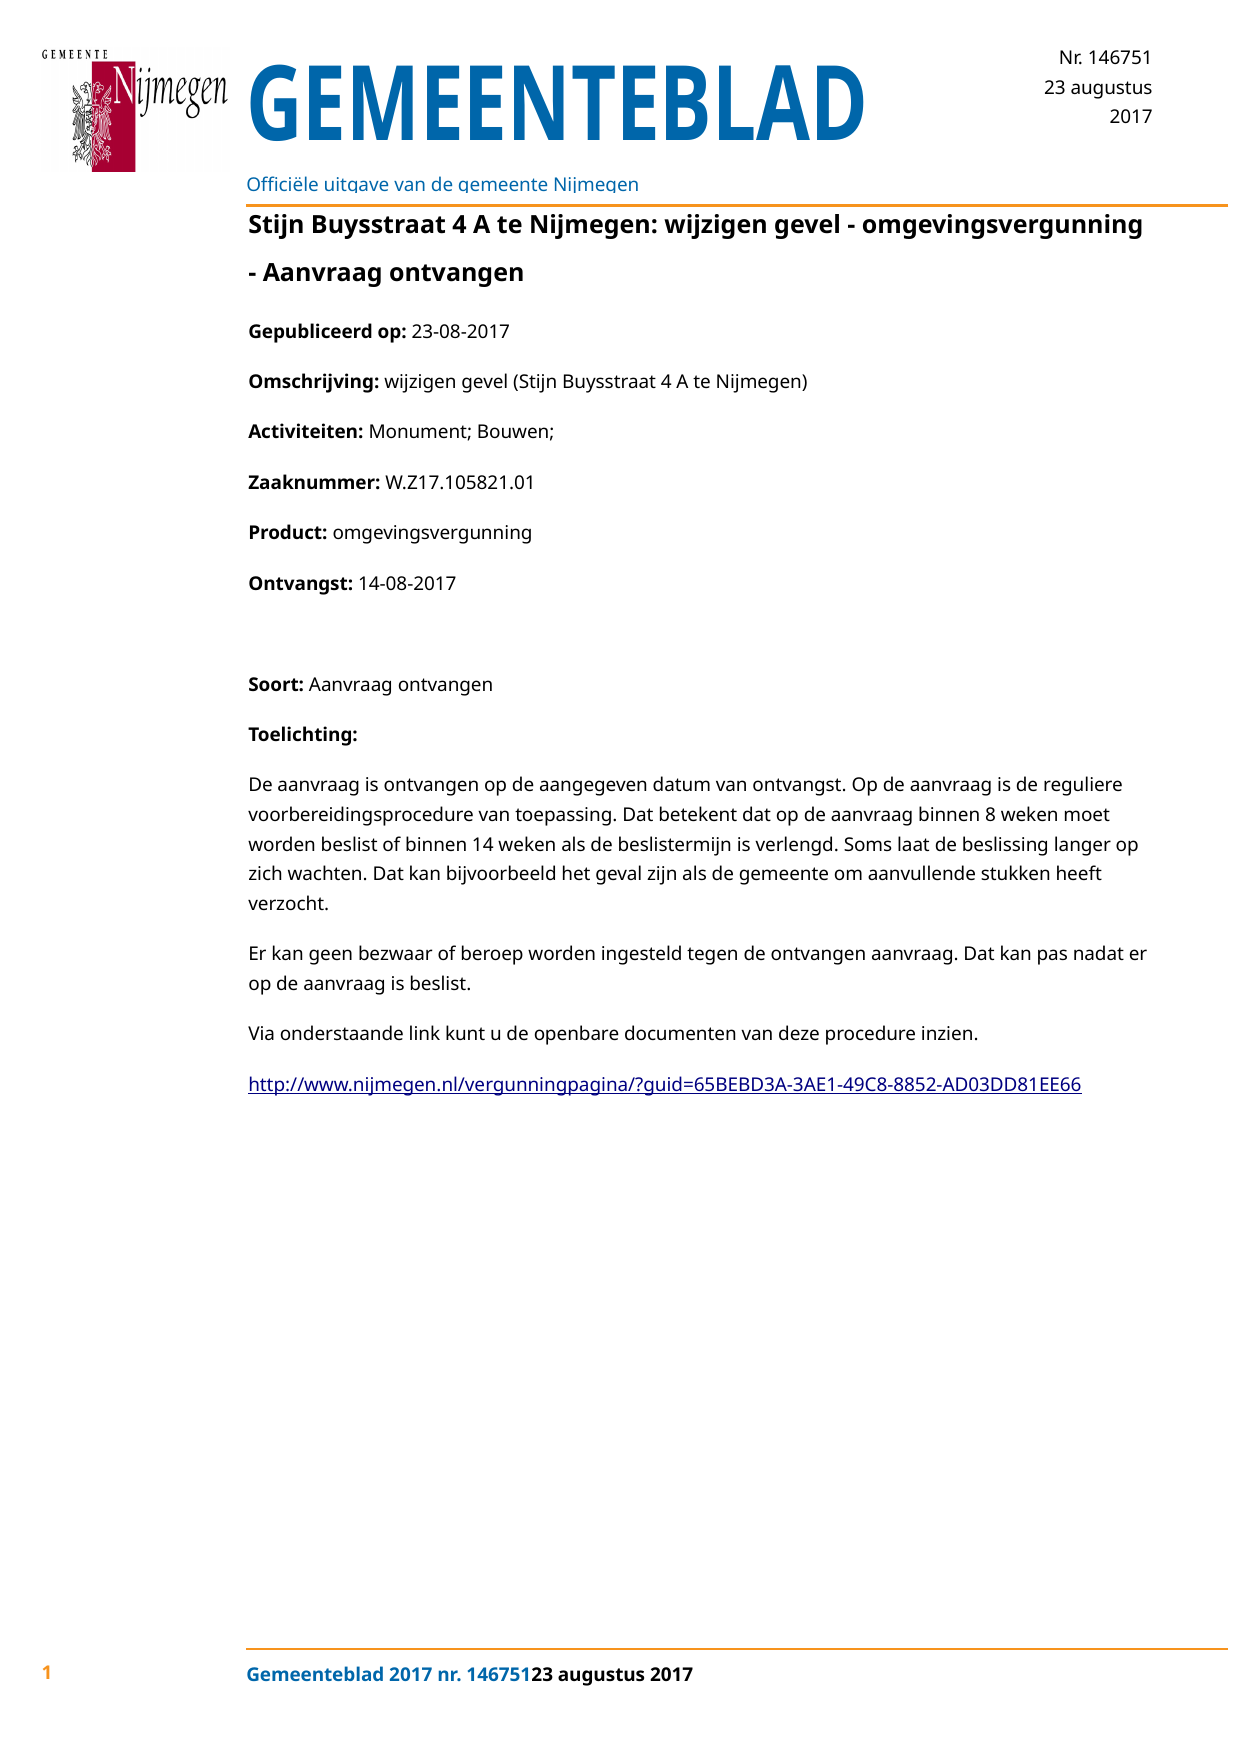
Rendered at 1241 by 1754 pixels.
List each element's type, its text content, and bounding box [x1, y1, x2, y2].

text Soort: Aanvraag ontvangen [248, 671, 1152, 697]
text Toelichting: [248, 721, 1152, 747]
text De aanvraag is ontvangen op de aangegeven datum van ontvangst. Op de aanvraag is de reguliere voorbereidingsprocedure van toepassing. Dat betekent dat op de aanvraag binnen 8 weken moet worden beslist of binnen 14 weken als de beslistermijn is verlengd. Soms laat de beslissing langer op zich wachten. Dat kan bijvoorbeeld het geval zijn als de gemeente om aanvullende stukken heeft verzocht. [248, 772, 1152, 916]
text Er kan geen bezwaar of beroep worden ingesteld tegen de ontvangen aanvraag. Dat kan pas nadat er op de aanvraag is beslist. [248, 940, 1152, 996]
picture [41, 47, 231, 172]
text http://www.nijmegen.nl/vergunningpagina/?guid=65BEBD3A-3AE1-49C8-8852-AD03DD81EE66 [248, 1071, 1152, 1097]
text Stijn Buysstraat 4 A te Nijmegen: wijzigen gevel - omgevingsvergunning - Aanvraag ontvangen [248, 207, 1152, 288]
text Product: omgevingsvergunning [248, 519, 1152, 545]
text Activiteiten: Monument; Bouwen; [248, 419, 1152, 444]
text Zaaknummer: W.Z17.105821.01 [248, 469, 1152, 495]
text Via onderstaande link kunt u de openbare documenten van deze procedure inzien. [248, 1020, 1152, 1046]
text Omschrijving: wijzigen gevel (Stijn Buysstraat 4 A te Nijmegen) [248, 368, 1152, 394]
text Gepubliceerd op: 23-08-2017 [248, 318, 1152, 344]
text Ontvangst: 14-08-2017 [248, 570, 1152, 596]
